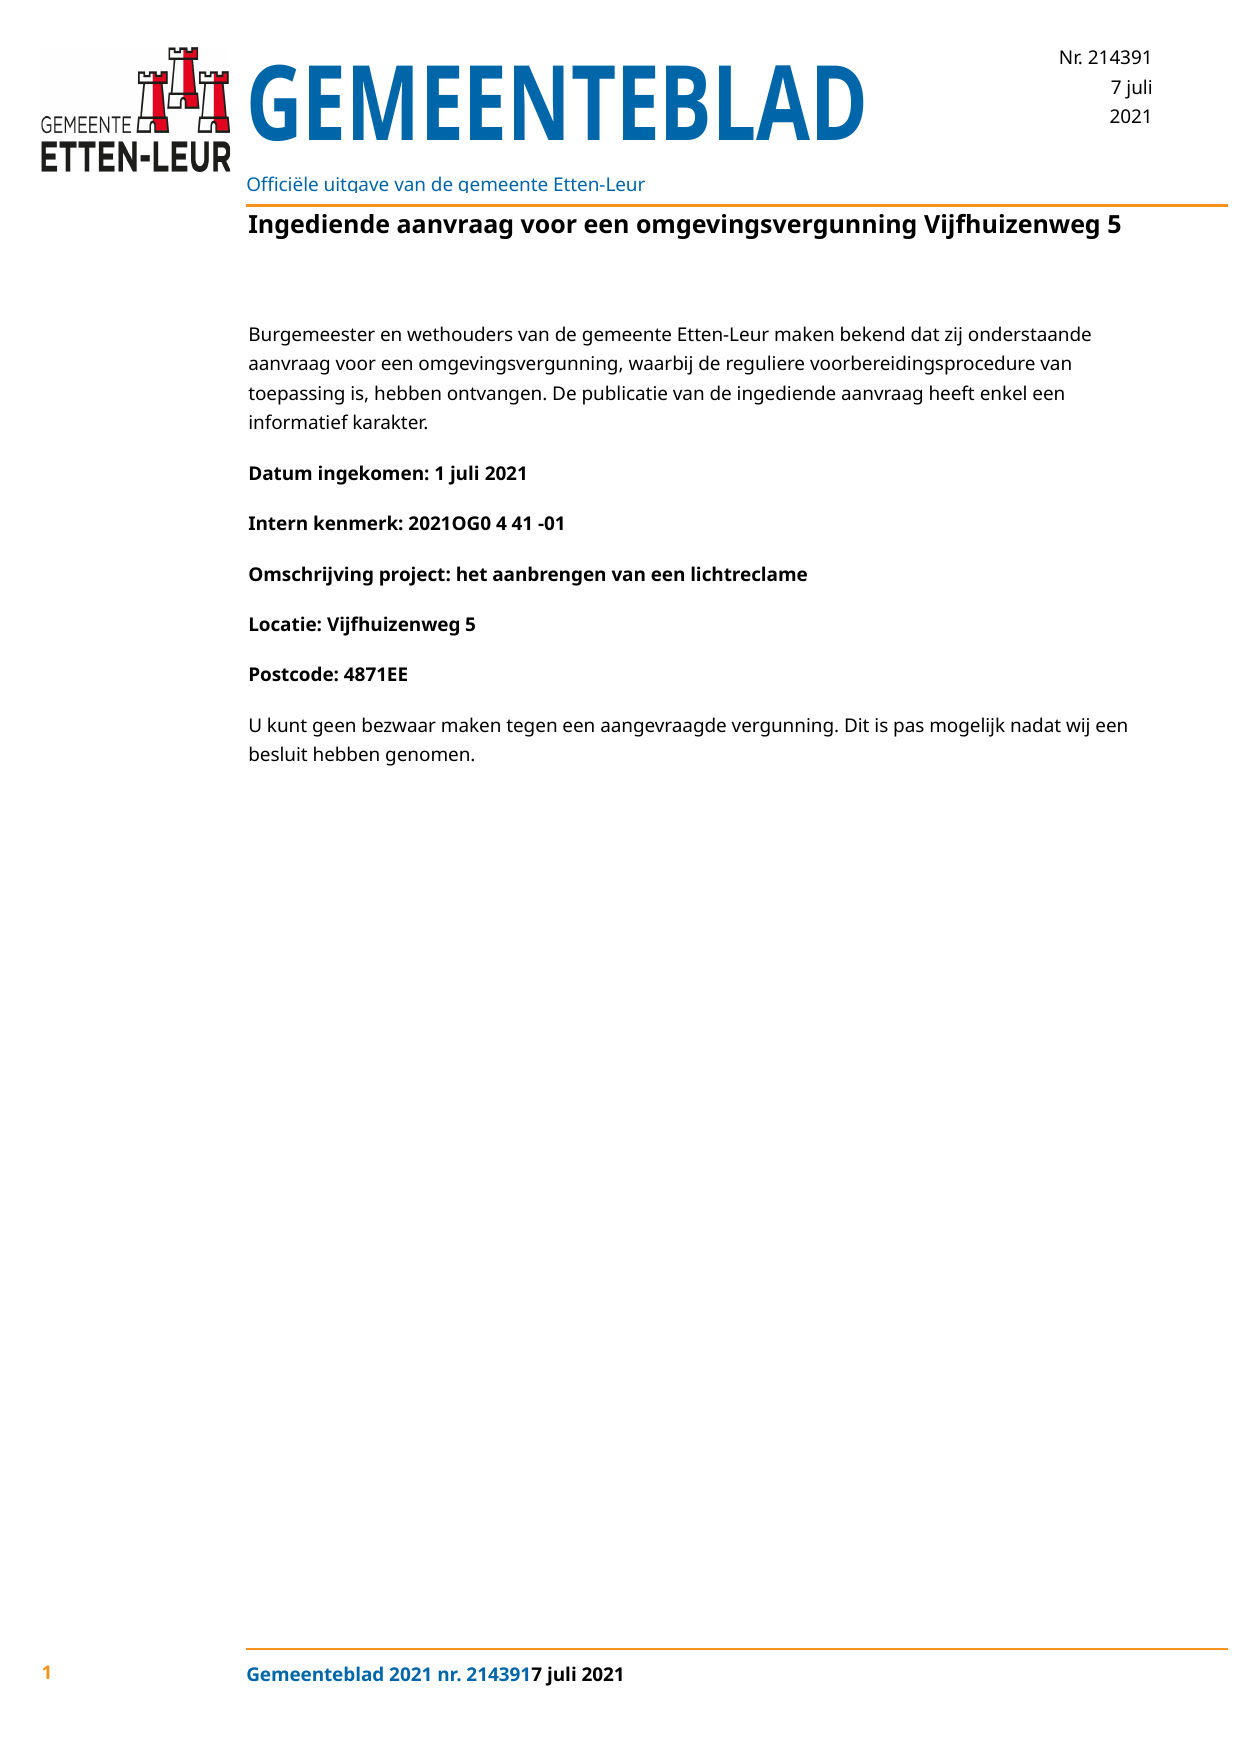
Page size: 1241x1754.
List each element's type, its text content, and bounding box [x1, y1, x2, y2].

text U kunt geen bezwaar maken tegen een aangevraagde vergunning. Dit is pas mogelijk nadat wij een besluit hebben genomen. [248, 712, 1152, 767]
text Datum ingekomen: 1 juli 2021 [248, 460, 1152, 486]
text Intern kenmerk: 2021OG0 4 41 -01 [248, 510, 1152, 536]
text Ingediende aanvraag voor een omgevingsvergunning Vijfhuizenweg 5 [248, 207, 1152, 241]
text Burgemeester en wethouders van de gemeente Etten-Leur maken bekend dat zij onderstaande aanvraag voor een omgevingsvergunning, waarbij de reguliere voorbereidingsprocedure van toepassing is, hebben ontvangen. De publicatie van de ingediende aanvraag heeft enkel een informatief karakter. [248, 321, 1152, 435]
picture [41, 47, 231, 172]
text Postcode: 4871EE [248, 662, 1152, 687]
text Omschrijving project: het aanbrengen van een lichtreclame [248, 561, 1152, 586]
text Locatie: Vijfhuizenweg 5 [248, 611, 1152, 637]
